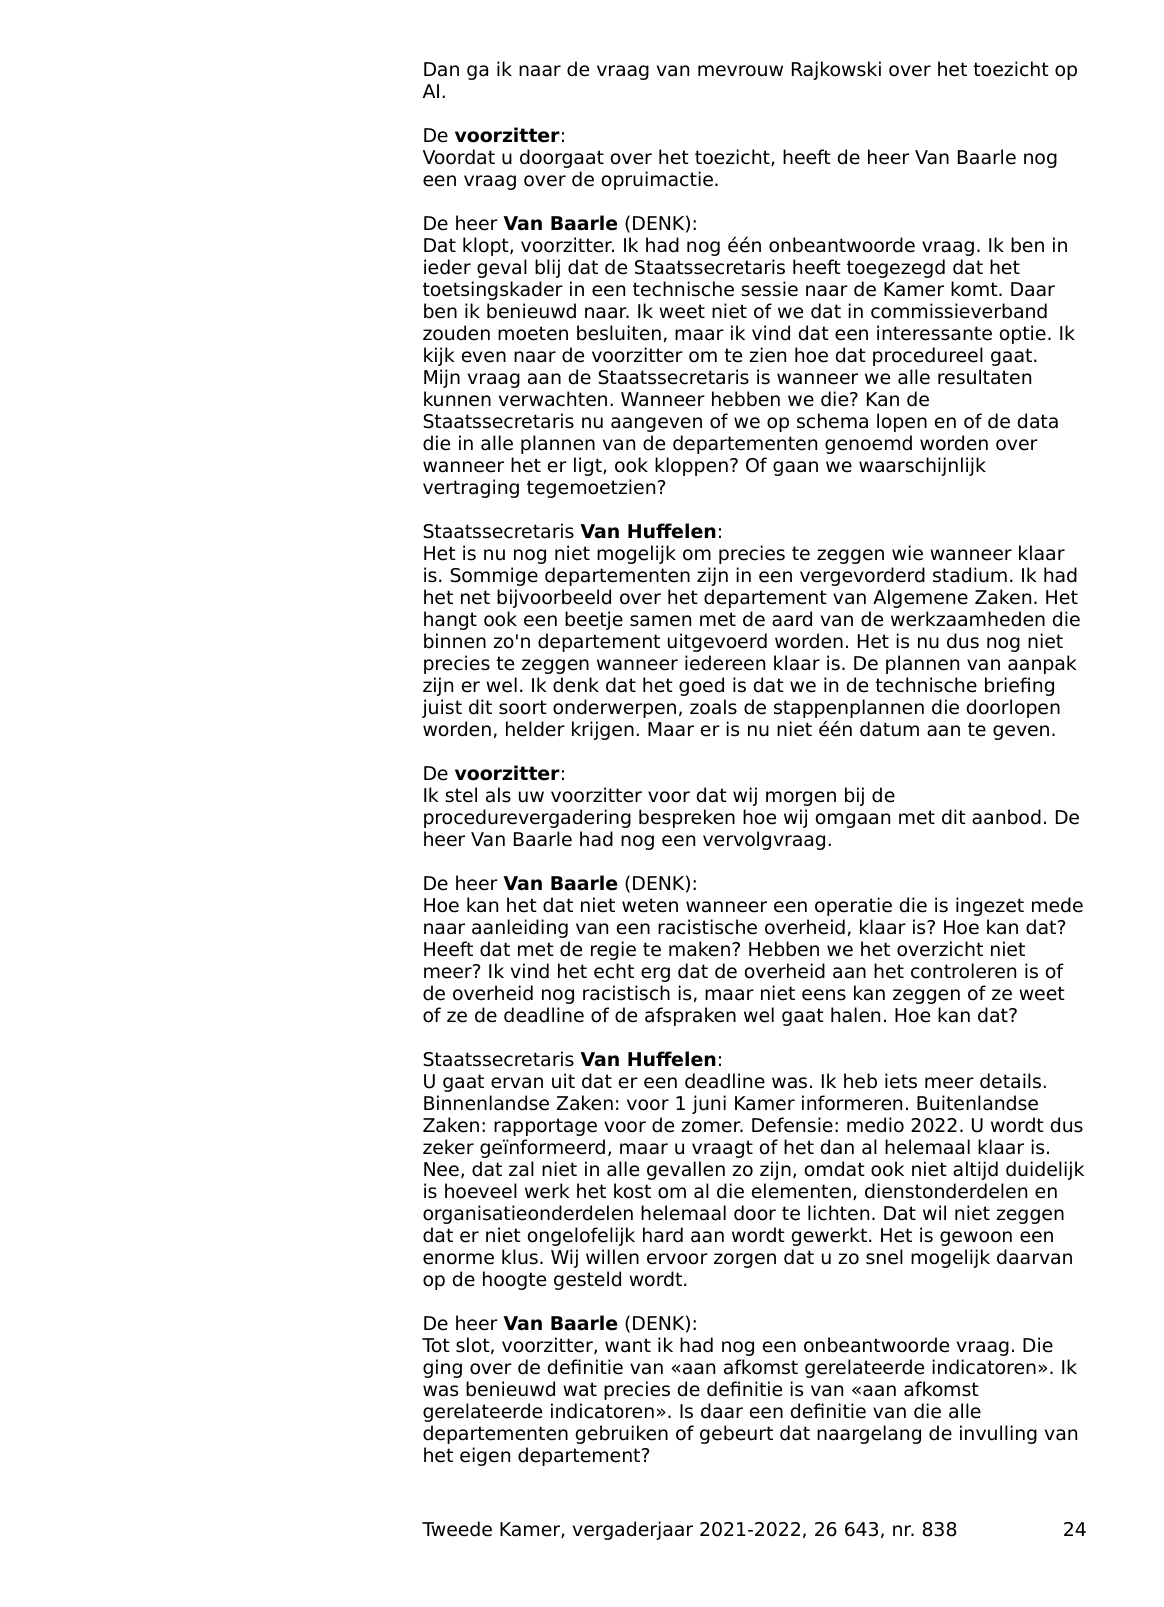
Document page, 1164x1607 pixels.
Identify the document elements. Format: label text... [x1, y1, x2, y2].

text Staatssecretaris Van Huffelen: [422, 521, 1087, 543]
text De heer Van Baarle (DENK): [422, 1313, 1087, 1335]
text U gaat ervan uit dat er een deadline was. Ik heb iets meer details. Binnenlandse Zaken: voor 1 juni Kamer informeren. Buitenlandse Zaken: rapportage voor de zomer. Defensie: medio 2022. U wordt dus zeker geïnformeerd, maar u vraagt of het dan al helemaal klaar is. Nee, dat zal niet in alle gevallen zo zijn, omdat ook niet altijd duidelijk is hoeveel werk het kost om al die elementen, dienstonderdelen en organisatieonderdelen helemaal door te lichten. Dat wil niet zeggen dat er niet ongelofelijk hard aan wordt gewerkt. Het is gewoon een enorme klus. Wij willen ervoor zorgen dat u zo snel mogelijk daarvan op de hoogte gesteld wordt. [422, 1071, 1087, 1291]
text Staatssecretaris Van Huffelen: [422, 1049, 1087, 1071]
text De heer Van Baarle (DENK): [422, 213, 1087, 235]
text Ik stel als uw voorzitter voor dat wij morgen bij de procedurevergadering bespreken hoe wij omgaan met dit aanbod. De heer Van Baarle had nog een vervolgvraag. [422, 785, 1087, 851]
text Mijn vraag aan de Staatssecretaris is wanneer we alle resultaten kunnen verwachten. Wanneer hebben we die? Kan de Staatssecretaris nu aangeven of we op schema lopen en of de data die in alle plannen van de departementen genoemd worden over wanneer het er ligt, ook kloppen? Of gaan we waarschijnlijk vertraging tegemoetzien? [422, 367, 1087, 499]
text Voordat u doorgaat over het toezicht, heeft de heer Van Baarle nog een vraag over de opruimactie. [422, 147, 1087, 191]
text Het is nu nog niet mogelijk om precies te zeggen wie wanneer klaar is. Sommige departementen zijn in een vergevorderd stadium. Ik had het net bijvoorbeeld over het departement van Algemene Zaken. Het hangt ook een beetje samen met de aard van de werkzaamheden die binnen zo'n departement uitgevoerd worden. Het is nu dus nog niet precies te zeggen wanneer iedereen klaar is. De plannen van aanpak zijn er wel. Ik denk dat het goed is dat we in de technische briefing juist dit soort onderwerpen, zoals de stappenplannen die doorlopen worden, helder krijgen. Maar er is nu niet één datum aan te geven. [422, 543, 1087, 741]
text De heer Van Baarle (DENK): [422, 873, 1087, 895]
text Dat klopt, voorzitter. Ik had nog één onbeantwoorde vraag. Ik ben in ieder geval blij dat de Staatssecretaris heeft toegezegd dat het toetsingskader in een technische sessie naar de Kamer komt. Daar ben ik benieuwd naar. Ik weet niet of we dat in commissieverband zouden moeten besluiten, maar ik vind dat een interessante optie. Ik kijk even naar de voorzitter om te zien hoe dat procedureel gaat. [422, 235, 1087, 367]
text Hoe kan het dat niet weten wanneer een operatie die is ingezet mede naar aanleiding van een racistische overheid, klaar is? Hoe kan dat? Heeft dat met de regie te maken? Hebben we het overzicht niet meer? Ik vind het echt erg dat de overheid aan het controleren is of de overheid nog racistisch is, maar niet eens kan zeggen of ze weet of ze de deadline of de afspraken wel gaat halen. Hoe kan dat? [422, 895, 1087, 1027]
text Tot slot, voorzitter, want ik had nog een onbeantwoorde vraag. Die ging over de definitie van «aan afkomst gerelateerde indicatoren». Ik was benieuwd wat precies de definitie is van «aan afkomst gerelateerde indicatoren». Is daar een definitie van die alle departementen gebruiken of gebeurt dat naargelang de invulling van het eigen departement? [422, 1335, 1087, 1467]
text De voorzitter: [422, 763, 1087, 785]
text Dan ga ik naar de vraag van mevrouw Rajkowski over het toezicht op AI. [422, 59, 1087, 103]
text De voorzitter: [422, 125, 1087, 147]
